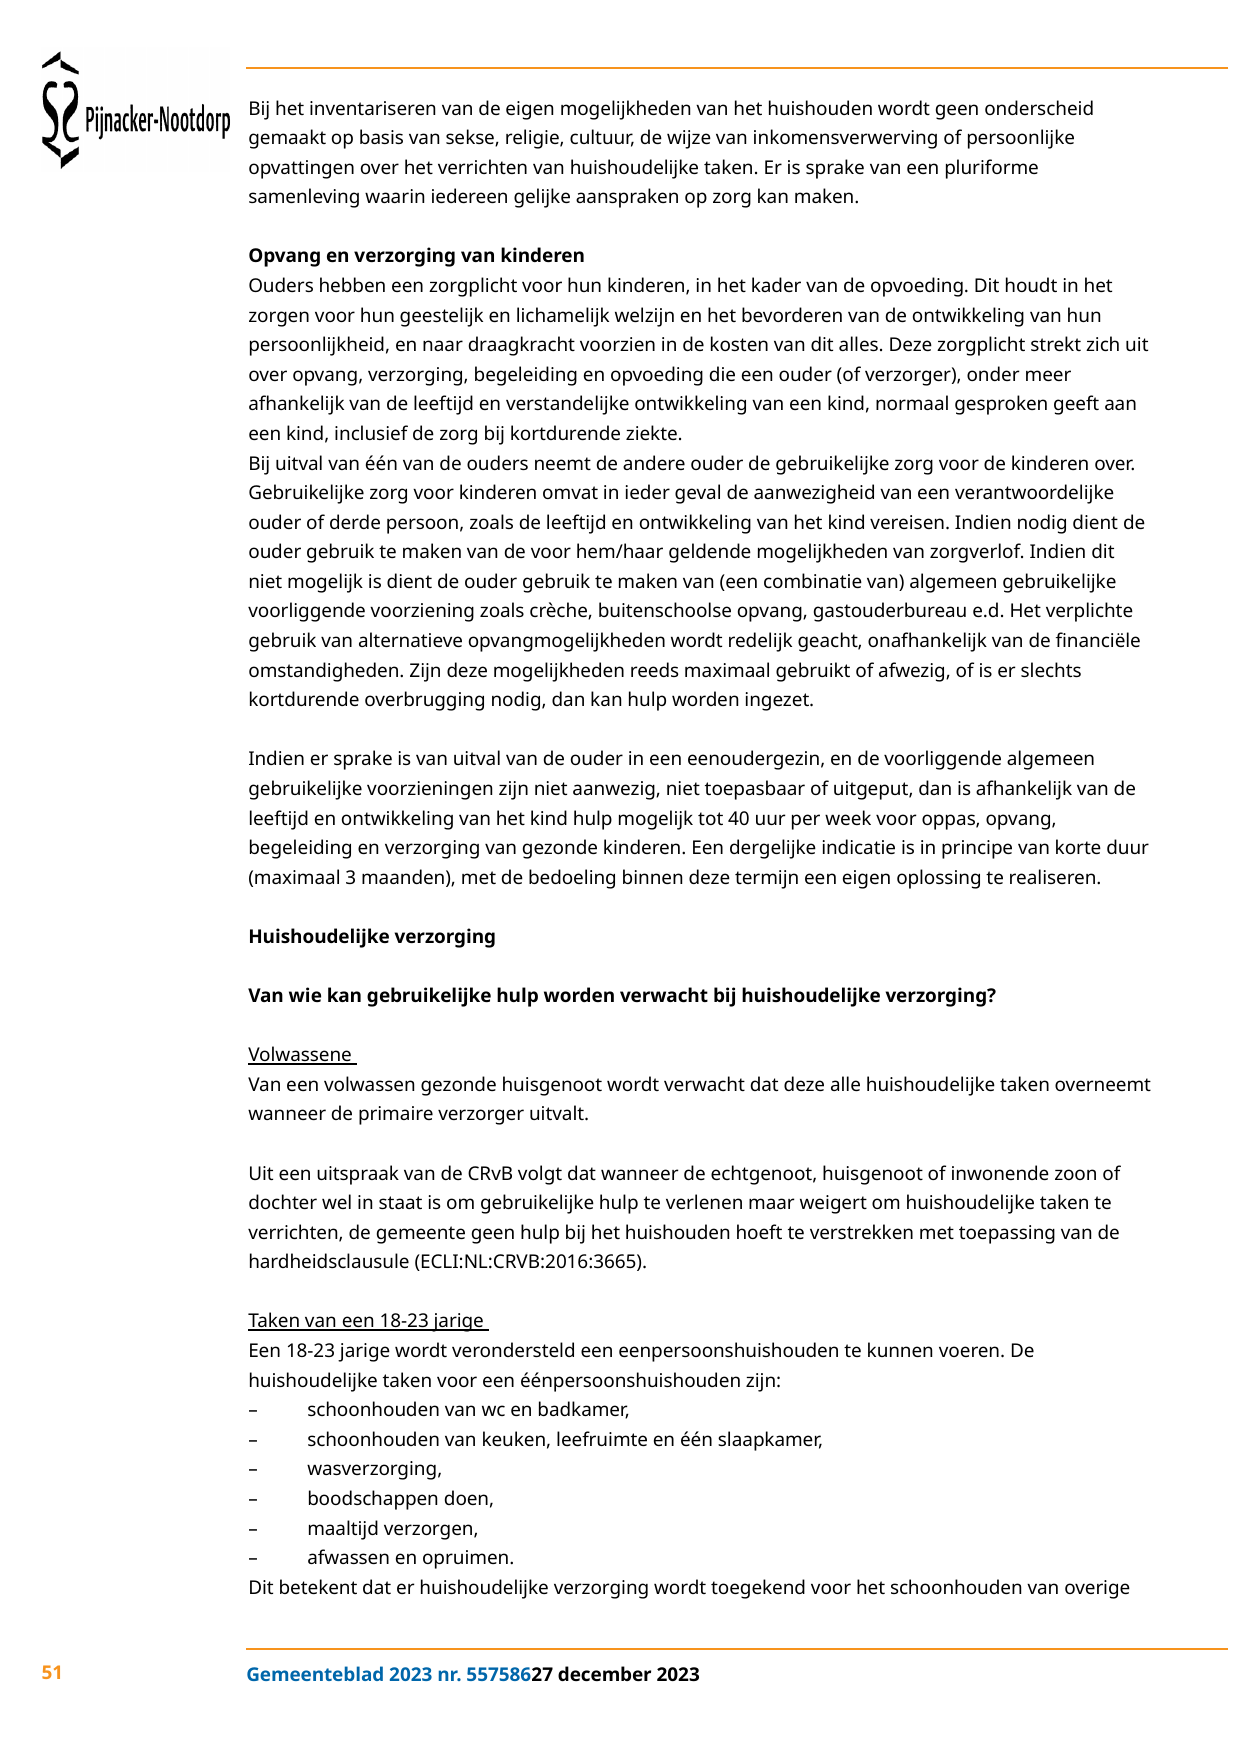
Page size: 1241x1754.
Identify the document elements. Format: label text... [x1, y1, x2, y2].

list afwassen en opruimen. [248, 1544, 1152, 1570]
text Een 18-23 jarige wordt verondersteld een eenpersoonshuishouden te kunnen voeren. De huishoudelijke taken voor een éénpersoonshuishouden zijn: [248, 1337, 1152, 1393]
list maaltijd verzorgen, [248, 1515, 1152, 1541]
text Volwassene [248, 1041, 1152, 1067]
text Uit een uitspraak van de CRvB volgt dat wanneer de echtgenoot, huisgenoot of inwonende zoon of dochter wel in staat is om gebruikelijke hulp te verlenen maar weigert om huishoudelijke taken te verrichten, de gemeente geen hulp bij het huishouden hoeft te verstrekken met toepassing van de hardheidsclausule (ECLI:NL:CRVB:2016:3665). [248, 1160, 1152, 1274]
text Opvang en verzorging van kinderen [248, 243, 1152, 268]
text Huishoudelijke verzorging [248, 923, 1152, 949]
text Dit betekent dat er huishoudelijke verzorging wordt toegekend voor het schoonhouden van overige [248, 1574, 1152, 1600]
text Indien er sprake is van uitval van de ouder in een eenoudergezin, en de voorliggende algemeen gebruikelijke voorzieningen zijn niet aanwezig, niet toepasbaar of uitgeput, dan is afhankelijk van de leeftijd en ontwikkeling van het kind hulp mogelijk tot 40 uur per week voor oppas, opvang, begeleiding en verzorging van gezonde kinderen. Een dergelijke indicatie is in principe van korte duur (maximaal 3 maanden), met de bedoeling binnen deze termijn een eigen oplossing te realiseren. [248, 746, 1152, 890]
list schoonhouden van wc en badkamer, [248, 1396, 1152, 1422]
text Bij uitval van één van de ouders neemt de andere ouder de gebruikelijke zorg voor de kinderen over. Gebruikelijke zorg voor kinderen omvat in ieder geval de aanwezigheid van een verantwoordelijke ouder of derde persoon, zoals de leeftijd en ontwikkeling van het kind vereisen. Indien nodig dient de ouder gebruik te maken van de voor hem/haar geldende mogelijkheden van zorgverlof. Indien dit niet mogelijk is dient de ouder gebruik te maken van (een combinatie van) algemeen gebruikelijke voorliggende voorziening zoals crèche, buitenschoolse opvang, gastouderbureau e.d. Het verplichte gebruik van alternatieve opvangmogelijkheden wordt redelijk geacht, onafhankelijk van de financiële omstandigheden. Zijn deze mogelijkheden reeds maximaal gebruikt of afwezig, of is er slechts kortdurende overbrugging nodig, dan kan hulp worden ingezet. [248, 450, 1152, 712]
list wasverzorging, [248, 1456, 1152, 1481]
text Bij het inventariseren van de eigen mogelijkheden van het huishouden wordt geen onderscheid gemaakt op basis van sekse, religie, cultuur, de wijze van inkomensverwerving of persoonlijke opvattingen over het verrichten van huishoudelijke taken. Er is sprake van een pluriforme samenleving waarin iedereen gelijke aanspraken op zorg kan maken. [248, 95, 1152, 209]
text Van een volwassen gezonde huisgenoot wordt verwacht dat deze alle huishoudelijke taken overneemt wanneer de primaire verzorger uitvalt. [248, 1071, 1152, 1126]
text Ouders hebben een zorgplicht voor hun kinderen, in het kader van de opvoeding. Dit houdt in het zorgen voor hun geestelijk en lichamelijk welzijn en het bevorderen van de ontwikkeling van hun persoonlijkheid, en naar draagkracht voorzien in de kosten van dit alles. Deze zorgplicht strekt zich uit over opvang, verzorging, begeleiding en opvoeding die een ouder (of verzorger), onder meer afhankelijk van de leeftijd en verstandelijke ontwikkeling van een kind, normaal gesproken geeft aan een kind, inclusief de zorg bij kortdurende ziekte. [248, 272, 1152, 446]
list schoonhouden van keuken, leefruimte en één slaapkamer, [248, 1426, 1152, 1452]
picture [41, 47, 231, 172]
list boodschappen doen, [248, 1485, 1152, 1511]
text Van wie kan gebruikelijke hulp worden verwacht bij huishoudelijke verzorging? [248, 982, 1152, 1008]
text Taken van een 18-23 jarige [248, 1308, 1152, 1333]
